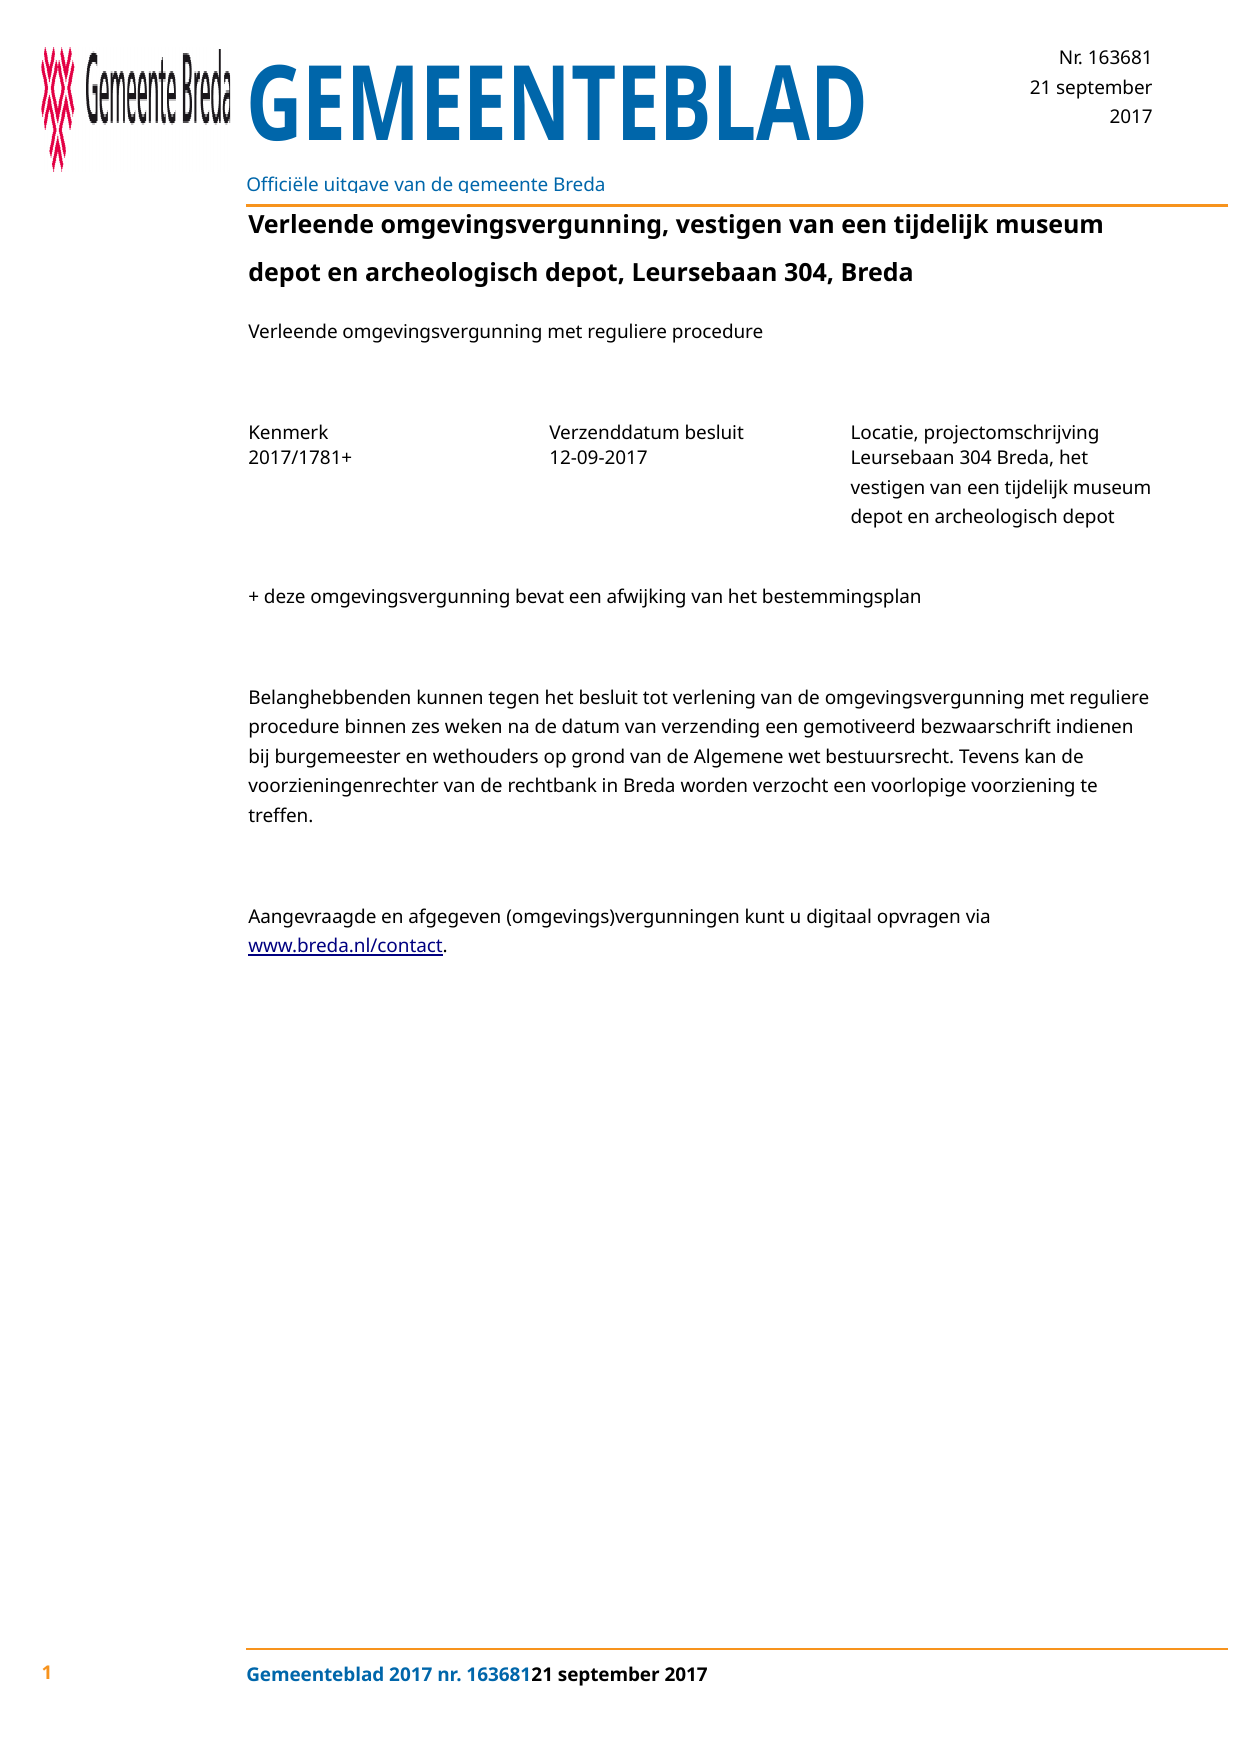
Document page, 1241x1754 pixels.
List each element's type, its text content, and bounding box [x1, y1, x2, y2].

table_cell 2017/1781+ [248, 445, 549, 529]
table_cell Leursebaan 304 Breda, het vestigen van een tijdelijk museum depot en archeologisch depot [850, 445, 1152, 529]
table_header Kenmerk [248, 419, 549, 444]
text Belanghebbenden kunnen tegen het besluit tot verlening van de omgevingsvergunning met reguliere procedure binnen zes weken na de datum van verzending een gemotiveerd bezwaarschrift indienen bij burgemeester en wethouders op grond van de Algemene wet bestuursrecht. Tevens kan de voorzieningenrechter van de rechtbank in Breda worden verzocht een voorlopige voorziening te treffen. [248, 684, 1152, 828]
table_header Verzenddatum besluit [549, 419, 850, 444]
text + deze omgevingsvergunning bevat een afwijking van het bestemmingsplan [248, 583, 1152, 609]
text Verleende omgevingsvergunning, vestigen van een tijdelijk museum depot en archeologisch depot, Leursebaan 304, Breda [248, 207, 1152, 288]
picture [41, 47, 231, 172]
table_header Locatie, projectomschrijving [850, 419, 1152, 444]
text Verleende omgevingsvergunning met reguliere procedure [248, 318, 1152, 344]
table_cell 12-09-2017 [549, 445, 850, 529]
text Aangevraagde en afgegeven (omgevings)vergunningen kunt u digitaal opvragen via www.breda.nl/contact. [248, 903, 1152, 958]
